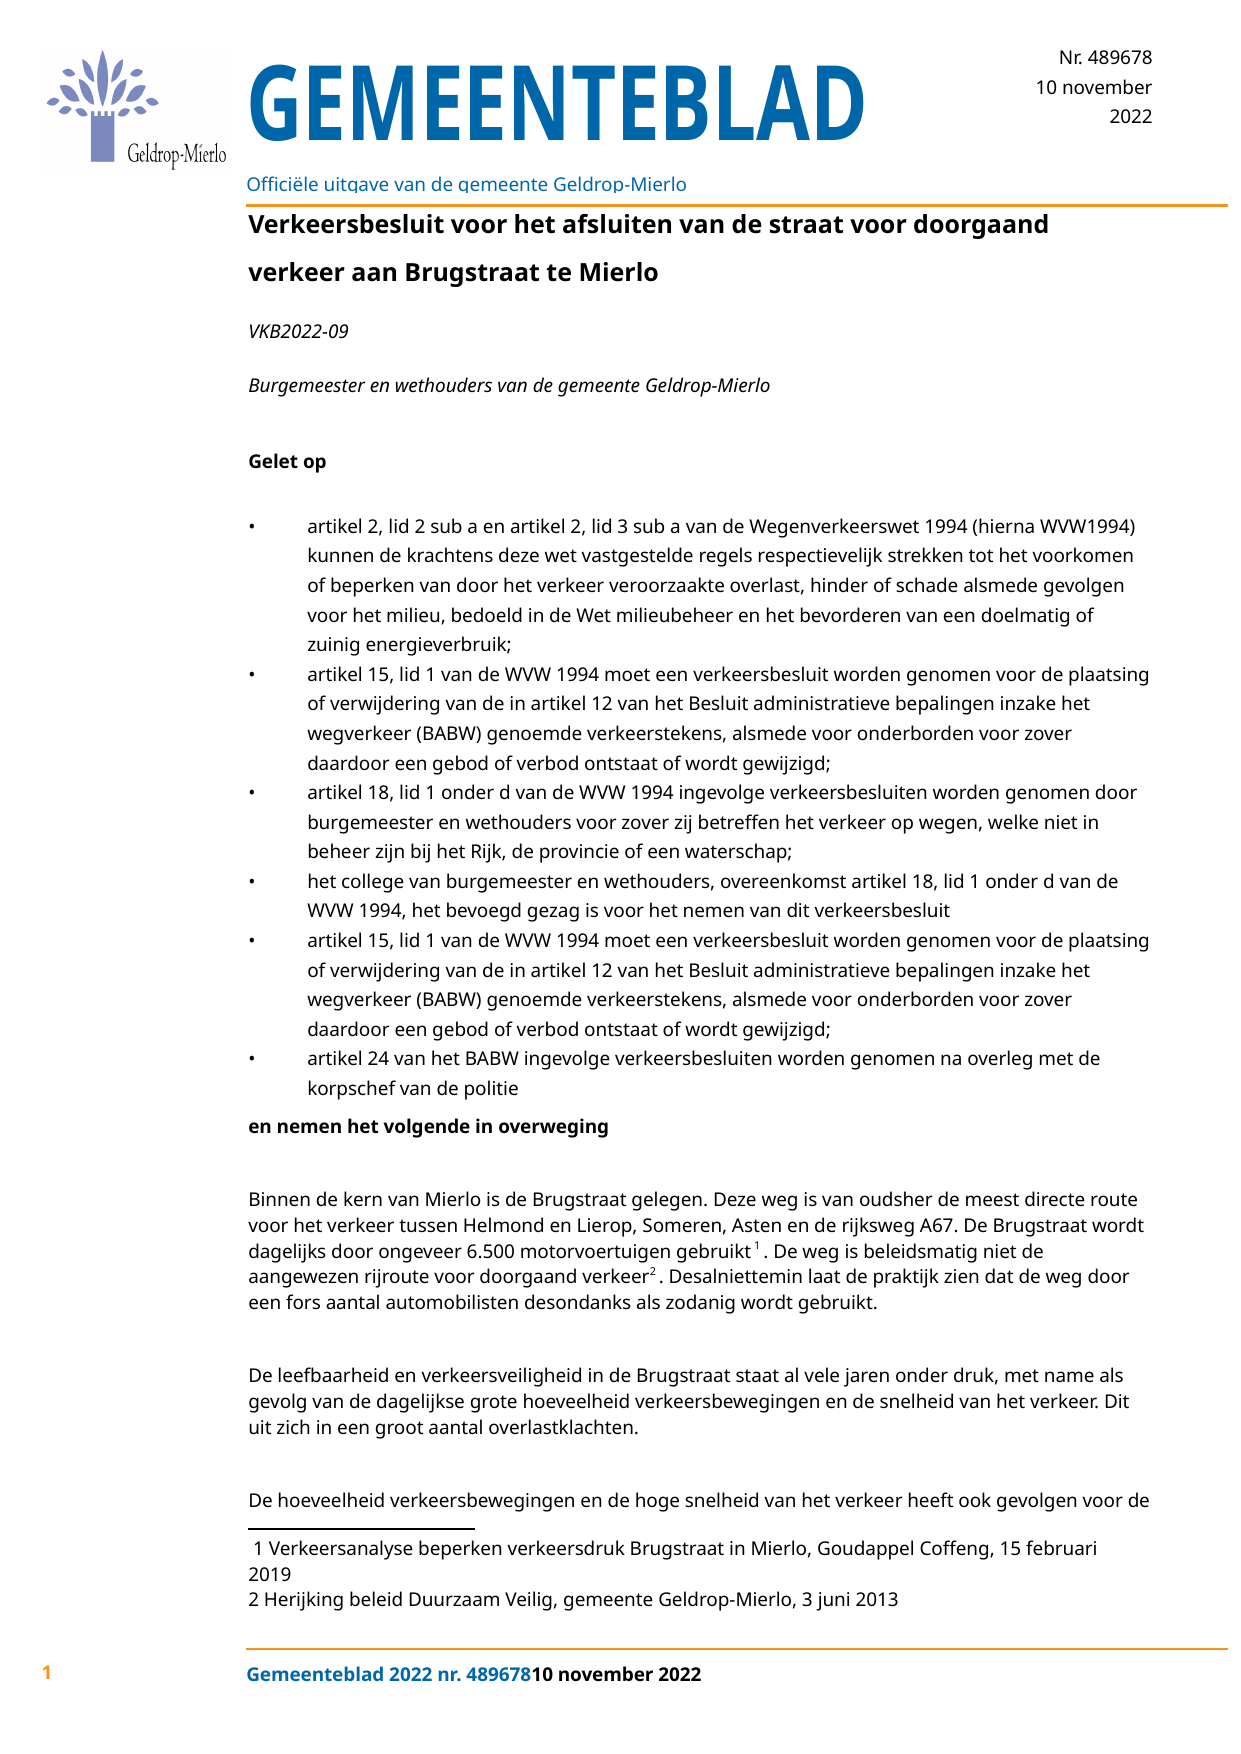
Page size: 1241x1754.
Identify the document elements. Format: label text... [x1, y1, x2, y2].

list artikel 15, lid 1 van de WVW 1994 moet een verkeersbesluit worden genomen voor de plaatsing of verwijdering van de in artikel 12 van het Besluit administratieve bepalingen inzake het wegverkeer (BABW) genoemde verkeerstekens, alsmede voor onderborden voor zover daardoor een gebod of verbod ontstaat of wordt gewijzigd; [248, 927, 1152, 1042]
text De leefbaarheid en verkeersveiligheid in de Brugstraat staat al vele jaren onder druk, met name als gevolg van de dagelijkse grote hoeveelheid verkeersbewegingen en de snelheid van het verkeer. Dit uit zich in een groot aantal overlastklachten. [248, 1363, 1152, 1440]
picture [41, 47, 231, 172]
list het college van burgemeester en wethouders, overeenkomst artikel 18, lid 1 onder d van de WVW 1994, het bevoegd gezag is voor het nemen van dit verkeersbesluit [248, 868, 1152, 923]
list artikel 18, lid 1 onder d van de WVW 1994 ingevolge verkeersbesluiten worden genomen door burgemeester en wethouders voor zover zij betreffen het verkeer op wegen, welke niet in beheer zijn bij het Rijk, de provincie of een waterschap; [248, 779, 1152, 864]
text De hoeveelheid verkeersbewegingen en de hoge snelheid van het verkeer heeft ook gevolgen voor de [248, 1487, 1152, 1513]
list artikel 2, lid 2 sub a en artikel 2, lid 3 sub a van de Wegenverkeerswet 1994 (hierna WVW1994) kunnen de krachtens deze wet vastgestelde regels respectievelijk strekken tot het voorkomen of beperken van door het verkeer veroorzaakte overlast, hinder of schade alsmede gevolgen voor het milieu, bedoeld in de Wet milieubeheer en het bevorderen van een doelmatig of zuinig energieverbruik; [248, 513, 1152, 657]
text Verkeersanalyse beperken verkeersdruk Brugstraat in Mierlo, Goudappel Coffeng, 15 februari 2019 [248, 1535, 1152, 1586]
text Binnen de kern van Mierlo is de Brugstraat gelegen. Deze weg is van oudsher de meest directe route voor het verkeer tussen Helmond en Lierop, Someren, Asten en de rijksweg A67. De Brugstraat wordt dagelijks door ongeveer 6.500 motorvoertuigen gebruikt. De weg is beleidsmatig niet de aangewezen rijroute voor doorgaand verkeer. Desalniettemin laat de praktijk zien dat de weg door een fors aantal automobilisten desondanks als zodanig wordt gebruikt. [248, 1186, 1152, 1315]
text en nemen het volgende in overweging [248, 1113, 1152, 1139]
text Verkeersbesluit voor het afsluiten van de straat voor doorgaand verkeer aan Brugstraat te Mierlo [248, 207, 1152, 288]
list artikel 15, lid 1 van de WVW 1994 moet een verkeersbesluit worden genomen voor de plaatsing of verwijdering van de in artikel 12 van het Besluit administratieve bepalingen inzake het wegverkeer (BABW) genoemde verkeerstekens, alsmede voor onderborden voor zover daardoor een gebod of verbod ontstaat of wordt gewijzigd; [248, 661, 1152, 775]
list artikel 24 van het BABW ingevolge verkeersbesluiten worden genomen na overleg met de korpschef van de politie [248, 1046, 1152, 1101]
text Burgemeester en wethouders van de gemeente Geldrop-Mierlo [248, 372, 1152, 398]
text Herijking beleid Duurzaam Veilig, gemeente Geldrop-Mierlo, 3 juni 2013 [248, 1586, 1152, 1612]
text VKB2022-09 [248, 318, 1152, 344]
text Gelet op [248, 448, 1152, 474]
